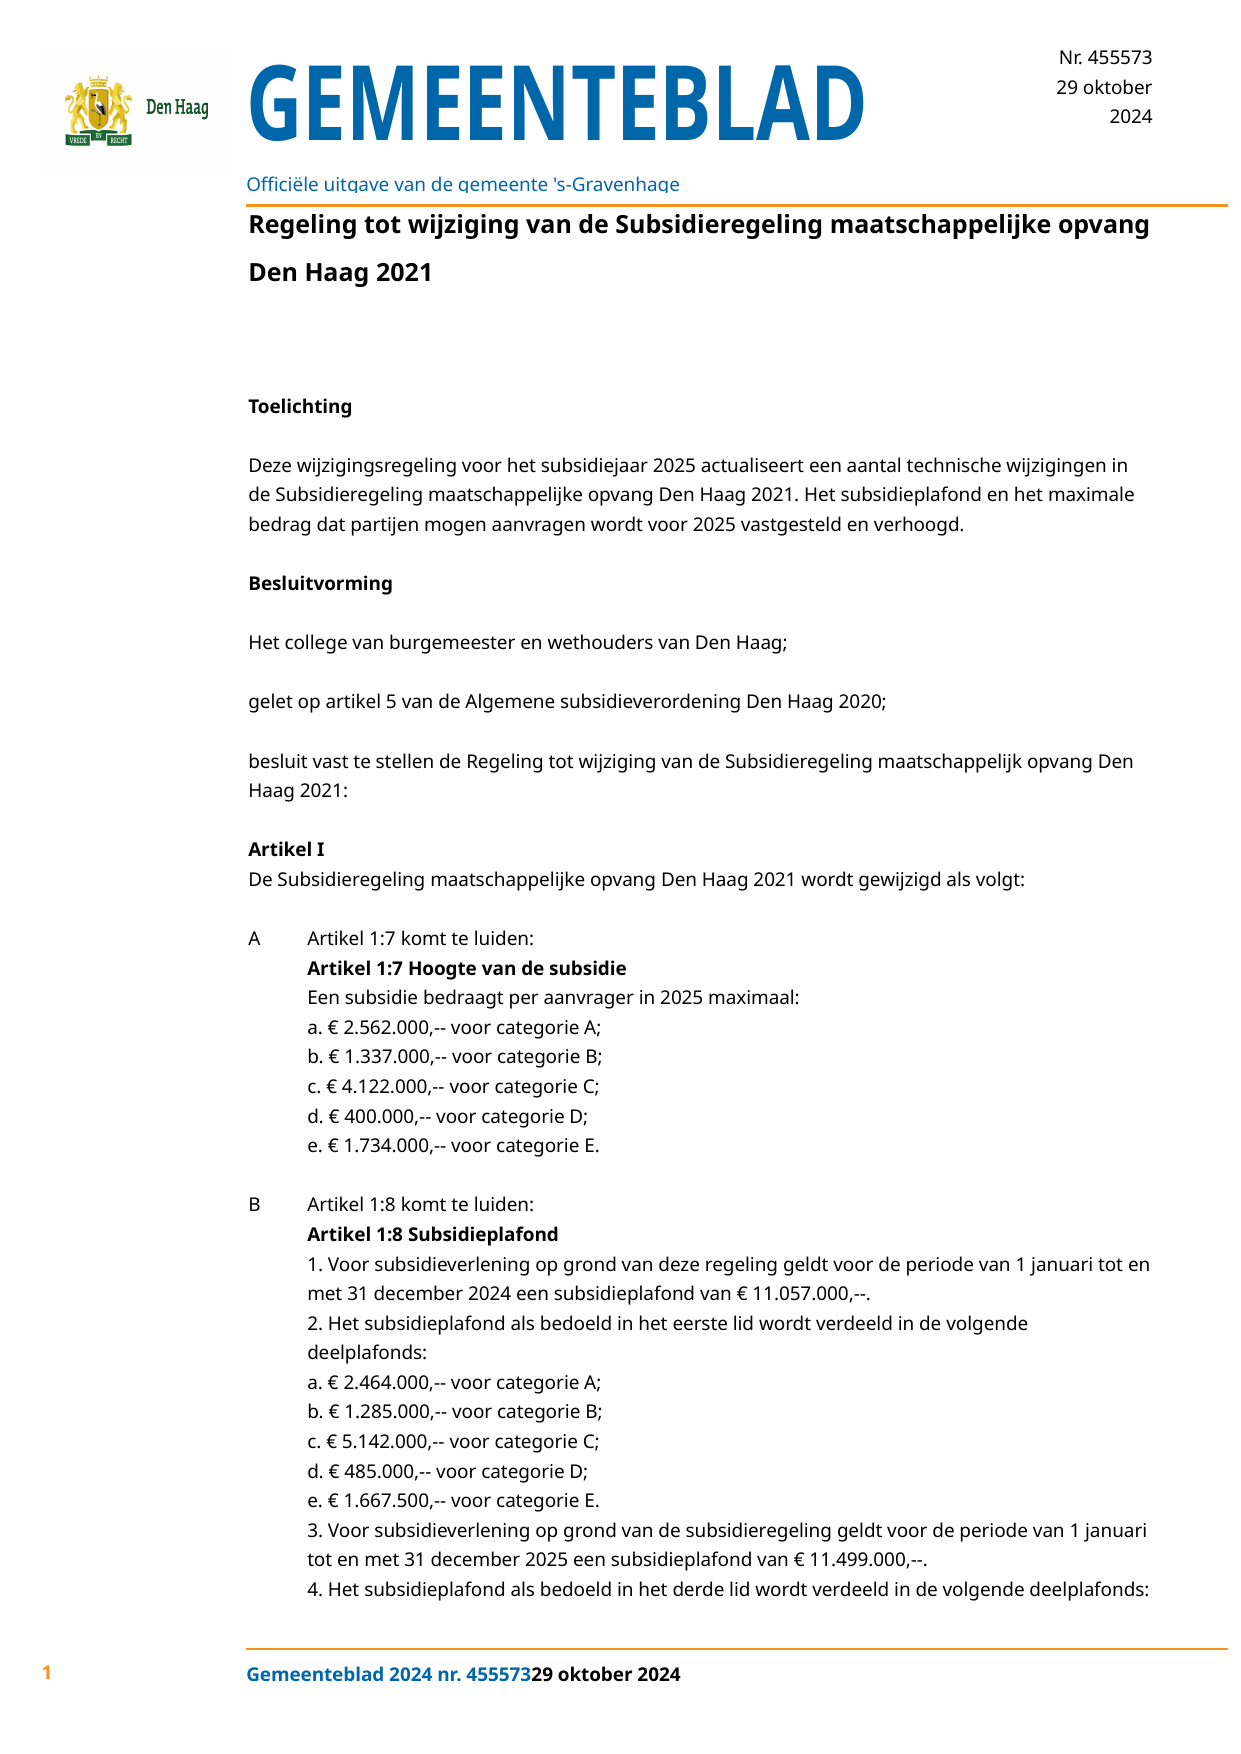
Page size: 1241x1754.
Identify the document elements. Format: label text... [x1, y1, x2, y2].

list d. € 400.000,-- voor categorie D; [248, 1103, 1152, 1129]
text Toelichting [248, 393, 1152, 419]
list c. € 4.122.000,-- voor categorie C; [248, 1073, 1152, 1099]
text Artikel I [248, 837, 1152, 862]
list Artikel 1:7 komt te luiden: [248, 925, 1152, 951]
list a. € 2.562.000,-- voor categorie A; [248, 1014, 1152, 1040]
list e. € 1.667.500,-- voor categorie E. [248, 1487, 1152, 1513]
text Regeling tot wijziging van de Subsidieregeling maatschappelijke opvang Den Haag 2021 [248, 207, 1152, 288]
list b. € 1.337.000,-- voor categorie B; [248, 1044, 1152, 1069]
text Deze wijzigingsregeling voor het subsidiejaar 2025 actualiseert een aantal technische wijzigingen in de Subsidieregeling maatschappelijke opvang Den Haag 2021. Het subsidieplafond en het maximale bedrag dat partijen mogen aanvragen wordt voor 2025 vastgesteld en verhoogd. [248, 452, 1152, 537]
text besluit vast te stellen de Regeling tot wijziging van de Subsidieregeling maatschappelijk opvang Den Haag 2021: [248, 748, 1152, 803]
list e. € 1.734.000,-- voor categorie E. [248, 1132, 1152, 1158]
list a. € 2.464.000,-- voor categorie A; [248, 1369, 1152, 1395]
list d. € 485.000,-- voor categorie D; [248, 1458, 1152, 1484]
text Het college van burgemeester en wethouders van Den Haag; [248, 629, 1152, 655]
list c. € 5.142.000,-- voor categorie C; [248, 1428, 1152, 1454]
list Artikel 1:7 Hoogte van de subsidie [248, 955, 1152, 981]
list 2. Het subsidieplafond als bedoeld in het eerste lid wordt verdeeld in de volgende deelplafonds: [248, 1310, 1152, 1365]
list Artikel 1:8 komt te luiden: [248, 1192, 1152, 1217]
list 1. Voor subsidieverlening op grond van deze regeling geldt voor de periode van 1 januari tot en met 31 december 2024 een subsidieplafond van € 11.057.000,--. [248, 1251, 1152, 1306]
list 4. Het subsidieplafond als bedoeld in het derde lid wordt verdeeld in de volgende deelplafonds: [248, 1576, 1152, 1602]
list Een subsidie bedraagt per aanvrager in 2025 maximaal: [248, 984, 1152, 1010]
list 3. Voor subsidieverlening op grond van de subsidieregeling geldt voor de periode van 1 januari tot en met 31 december 2025 een subsidieplafond van € 11.499.000,--. [248, 1517, 1152, 1572]
picture [41, 47, 231, 172]
list Artikel 1:8 Subsidieplafond [248, 1221, 1152, 1247]
text De Subsidieregeling maatschappelijke opvang Den Haag 2021 wordt gewijzigd als volgt: [248, 866, 1152, 892]
list b. € 1.285.000,-- voor categorie B; [248, 1399, 1152, 1424]
text gelet op artikel 5 van de Algemene subsidieverordening Den Haag 2020; [248, 689, 1152, 714]
text Besluitvorming [248, 570, 1152, 596]
